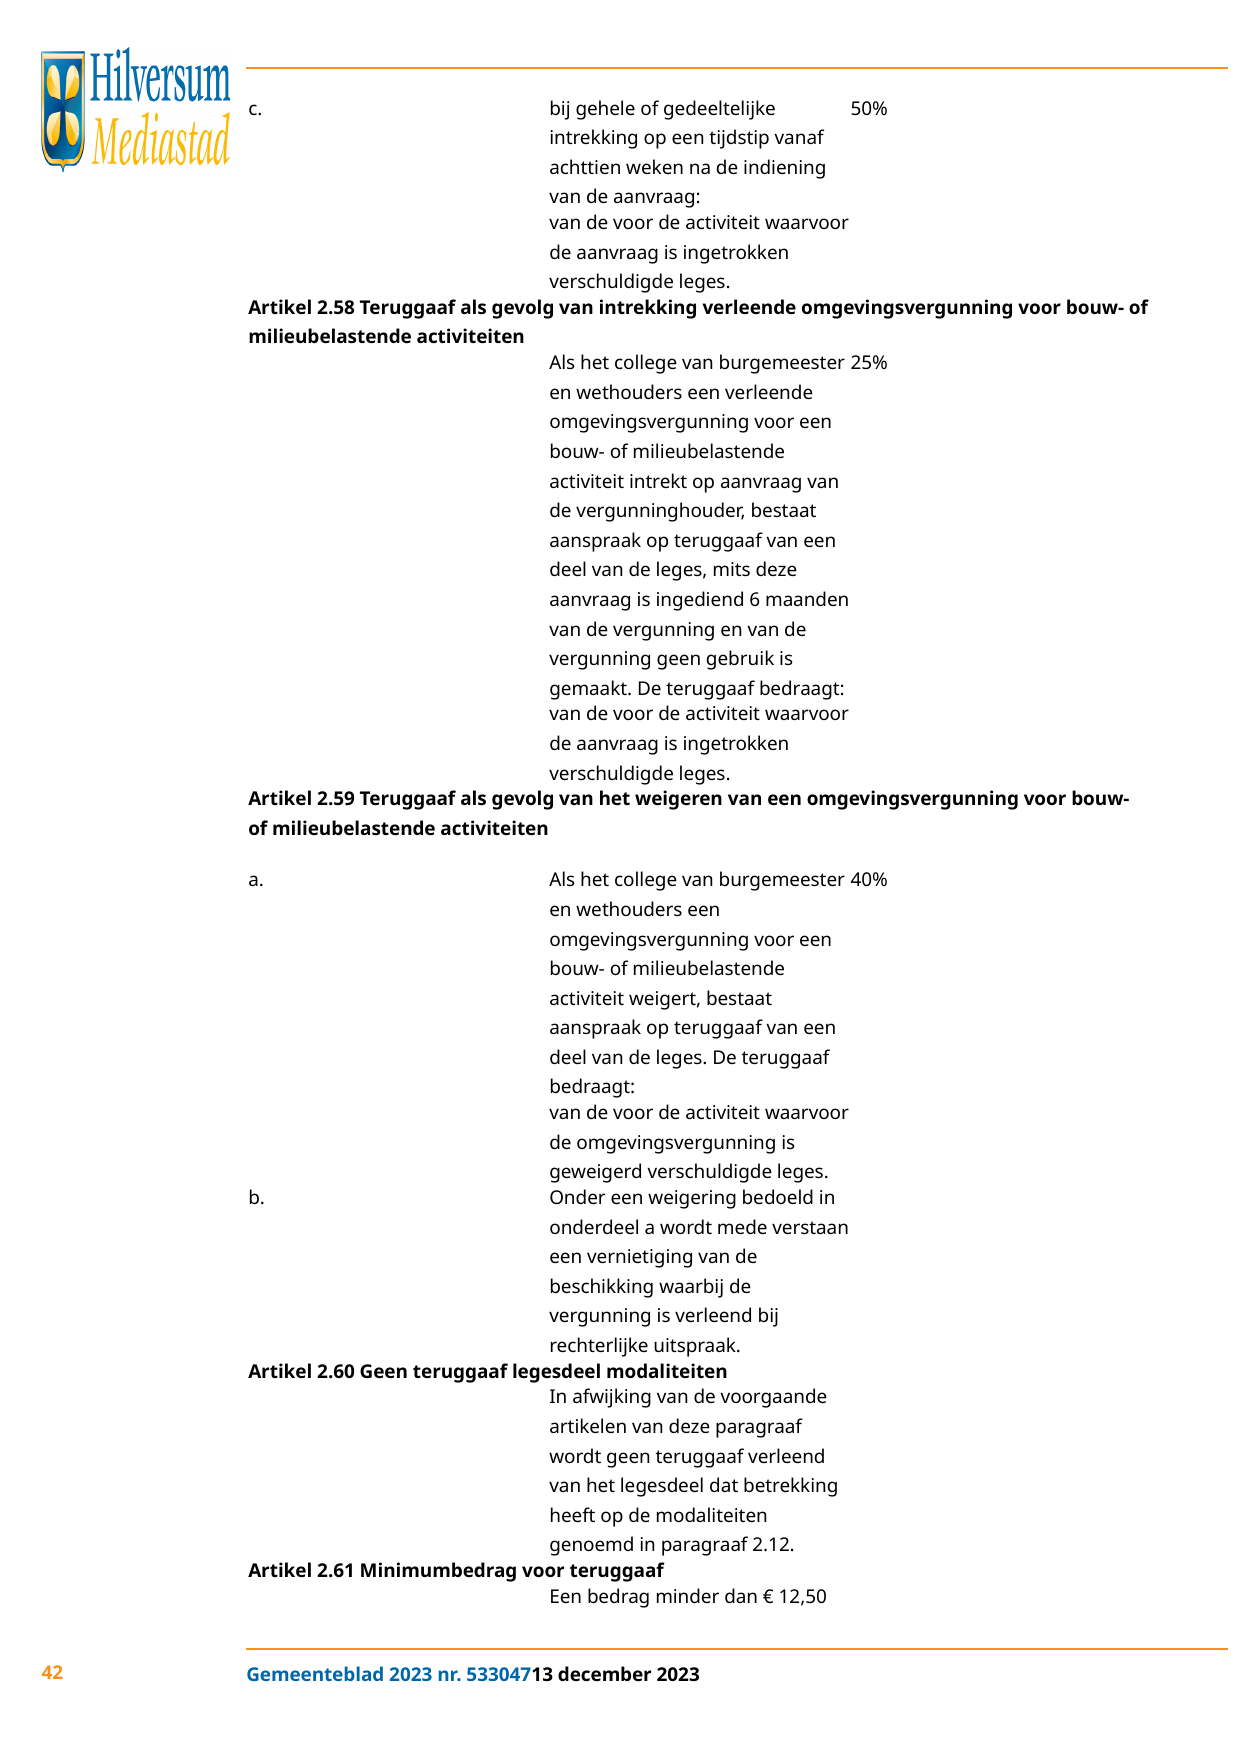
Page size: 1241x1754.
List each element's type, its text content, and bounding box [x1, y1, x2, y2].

table_cell 40% [850, 867, 1152, 1099]
table_cell [850, 1099, 1152, 1184]
table_cell [248, 209, 549, 294]
table_cell [248, 841, 549, 867]
table_cell Onder een weigering bedoeld in onderdeel a wordt mede verstaan een vernietiging van de beschikking waarbij de vergunning is verleend bij rechterlijke uitspraak. [549, 1184, 850, 1358]
table_cell Artikel 2.59 Teruggaaf als gevolg van het weigeren van een omgevingsvergunning voor bouw- of milieubelastende activiteiten [248, 786, 1152, 841]
table_cell Als het college van burgemeester en wethouders een verleende omgevingsvergunning voor een bouw- of milieubelastende activiteit intrekt op aanvraag van de vergunninghouder, bestaat aanspraak op teruggaaf van een deel van de leges, mits deze aanvraag is ingediend 6 maanden van de vergunning en van de vergunning geen gebruik is gemaakt. De teruggaaf bedraagt: [549, 350, 850, 701]
table_cell [549, 841, 850, 867]
table_cell [248, 1384, 549, 1557]
table_cell [850, 1384, 1152, 1557]
table_cell 50% [850, 95, 1152, 209]
table_cell Als het college van burgemeester en wethouders een omgevingsvergunning voor een bouw- of milieubelastende activiteit weigert, bestaat aanspraak op teruggaaf van een deel van de leges. De teruggaaf bedraagt: [549, 867, 850, 1099]
table_cell Artikel 2.58 Teruggaaf als gevolg van intrekking verleende omgevingsvergunning voor bouw- of milieubelastende activiteiten [248, 294, 1152, 349]
table_cell van de voor de activiteit waarvoor de aanvraag is ingetrokken verschuldigde leges. [549, 209, 850, 294]
table_cell c. [248, 95, 549, 209]
table_cell [248, 1099, 549, 1184]
table_cell Een bedrag minder dan € 12,50 [549, 1583, 850, 1609]
table_cell a. [248, 867, 549, 1099]
table_cell 25% [850, 350, 1152, 701]
table_cell van de voor de activiteit waarvoor de omgevingsvergunning is geweigerd verschuldigde leges. [549, 1099, 850, 1184]
picture [41, 47, 231, 172]
table_cell In afwijking van de voorgaande artikelen van deze paragraaf wordt geen teruggaaf verleend van het legesdeel dat betrekking heeft op de modaliteiten genoemd in paragraaf 2.12. [549, 1384, 850, 1557]
table_cell bij gehele of gedeeltelijke intrekking op een tijdstip vanaf achttien weken na de indiening van de aanvraag: [549, 95, 850, 209]
table_cell [248, 701, 549, 786]
table_cell [248, 350, 549, 701]
table_cell [850, 1583, 1152, 1609]
table_cell [850, 701, 1152, 786]
table_cell [850, 841, 1152, 867]
table_cell [850, 1184, 1152, 1358]
table_cell Artikel 2.60 Geen teruggaaf legesdeel modaliteiten [248, 1358, 1152, 1384]
table_cell b. [248, 1184, 549, 1358]
table_cell van de voor de activiteit waarvoor de aanvraag is ingetrokken verschuldigde leges. [549, 701, 850, 786]
table_cell [850, 209, 1152, 294]
table_cell [248, 1583, 549, 1609]
table_cell Artikel 2.61 Minimumbedrag voor teruggaaf [248, 1557, 1152, 1583]
